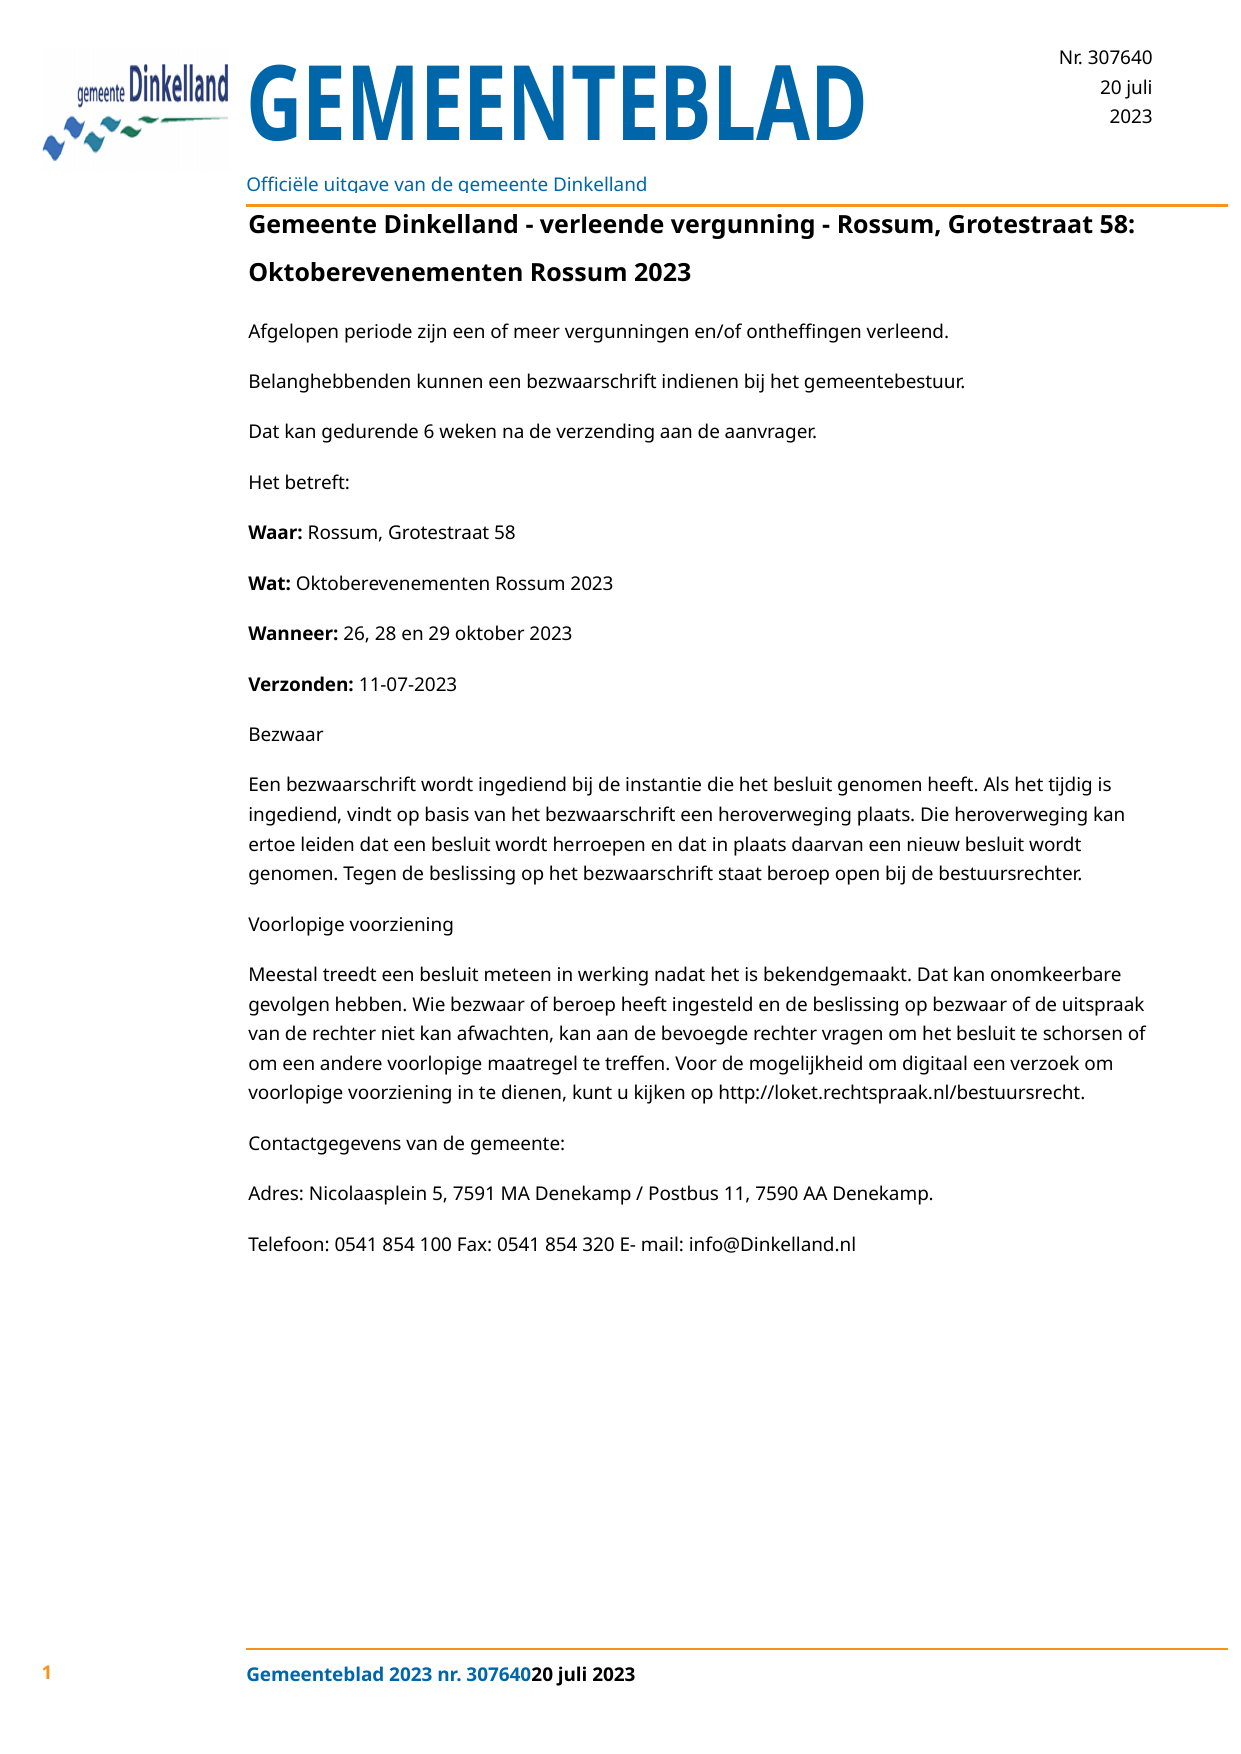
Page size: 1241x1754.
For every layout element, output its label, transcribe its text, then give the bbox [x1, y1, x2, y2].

text Een bezwaarschrift wordt ingediend bij de instantie die het besluit genomen heeft. Als het tijdig is ingediend, vindt op basis van het bezwaarschrift een heroverweging plaats. Die heroverweging kan ertoe leiden dat een besluit wordt herroepen en dat in plaats daarvan een nieuw besluit wordt genomen. Tegen de beslissing op het bezwaarschrift staat beroep open bij de bestuursrechter. [248, 772, 1152, 886]
text Belanghebbenden kunnen een bezwaarschrift indienen bij het gemeentebestuur. [248, 368, 1152, 394]
text Gemeente Dinkelland - verleende vergunning - Rossum, Grotestraat 58: Oktoberevenementen Rossum 2023 [248, 207, 1152, 288]
text Voorlopige voorziening [248, 911, 1152, 937]
text Dat kan gedurende 6 weken na de verzending aan de aanvrager. [248, 419, 1152, 444]
text Wanneer: 26, 28 en 29 oktober 2023 [248, 620, 1152, 646]
text Afgelopen periode zijn een of meer vergunningen en/of ontheffingen verleend. [248, 318, 1152, 344]
text Het betreft: [248, 469, 1152, 495]
text Verzonden: 11-07-2023 [248, 671, 1152, 697]
text Waar: Rossum, Grotestraat 58 [248, 519, 1152, 545]
text Wat: Oktoberevenementen Rossum 2023 [248, 570, 1152, 596]
text Contactgegevens van de gemeente: [248, 1130, 1152, 1156]
text Adres: Nicolaasplein 5, 7591 MA Denekamp / Postbus 11, 7590 AA Denekamp. [248, 1180, 1152, 1206]
text Telefoon: 0541 854 100 Fax: 0541 854 320 E- mail: info@Dinkelland.nl [248, 1231, 1152, 1257]
text Bezwaar [248, 721, 1152, 747]
text Meestal treedt een besluit meteen in werking nadat het is bekendgemaakt. Dat kan onomkeerbare gevolgen hebben. Wie bezwaar of beroep heeft ingesteld en de beslissing op bezwaar of de uitspraak van de rechter niet kan afwachten, kan aan de bevoegde rechter vragen om het besluit te schorsen of om een andere voorlopige maatregel te treffen. Voor de mogelijkheid om digitaal een verzoek om voorlopige voorziening in te dienen, kunt u kijken op http://loket.rechtspraak.nl/bestuursrecht. [248, 961, 1152, 1105]
picture [41, 47, 231, 172]
